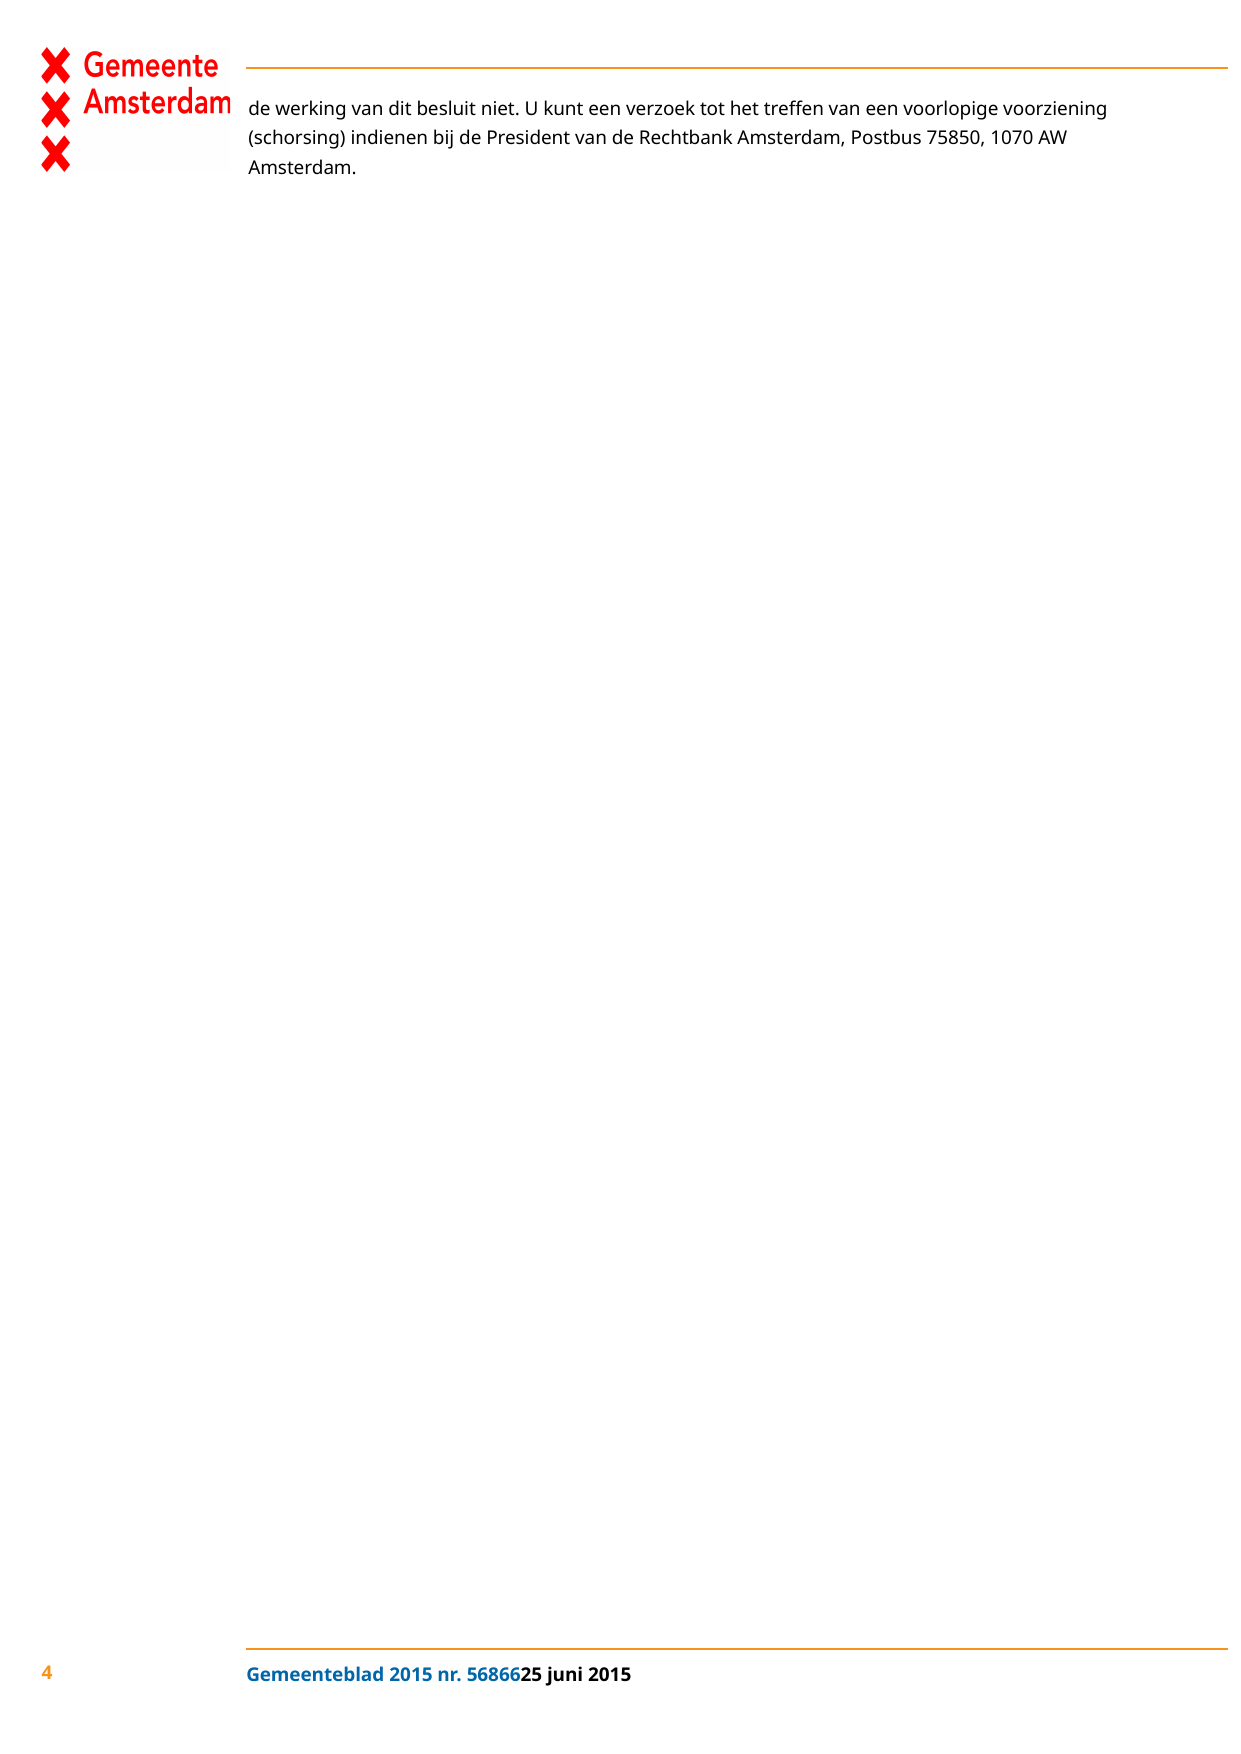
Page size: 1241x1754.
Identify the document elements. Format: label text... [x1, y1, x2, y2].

text de werking van dit besluit niet. U kunt een verzoek tot het treffen van een voorlopige voorziening (schorsing) indienen bij de President van de Rechtbank Amsterdam, Postbus 75850, 1070 AW Amsterdam. [248, 95, 1152, 180]
picture [41, 47, 231, 172]
